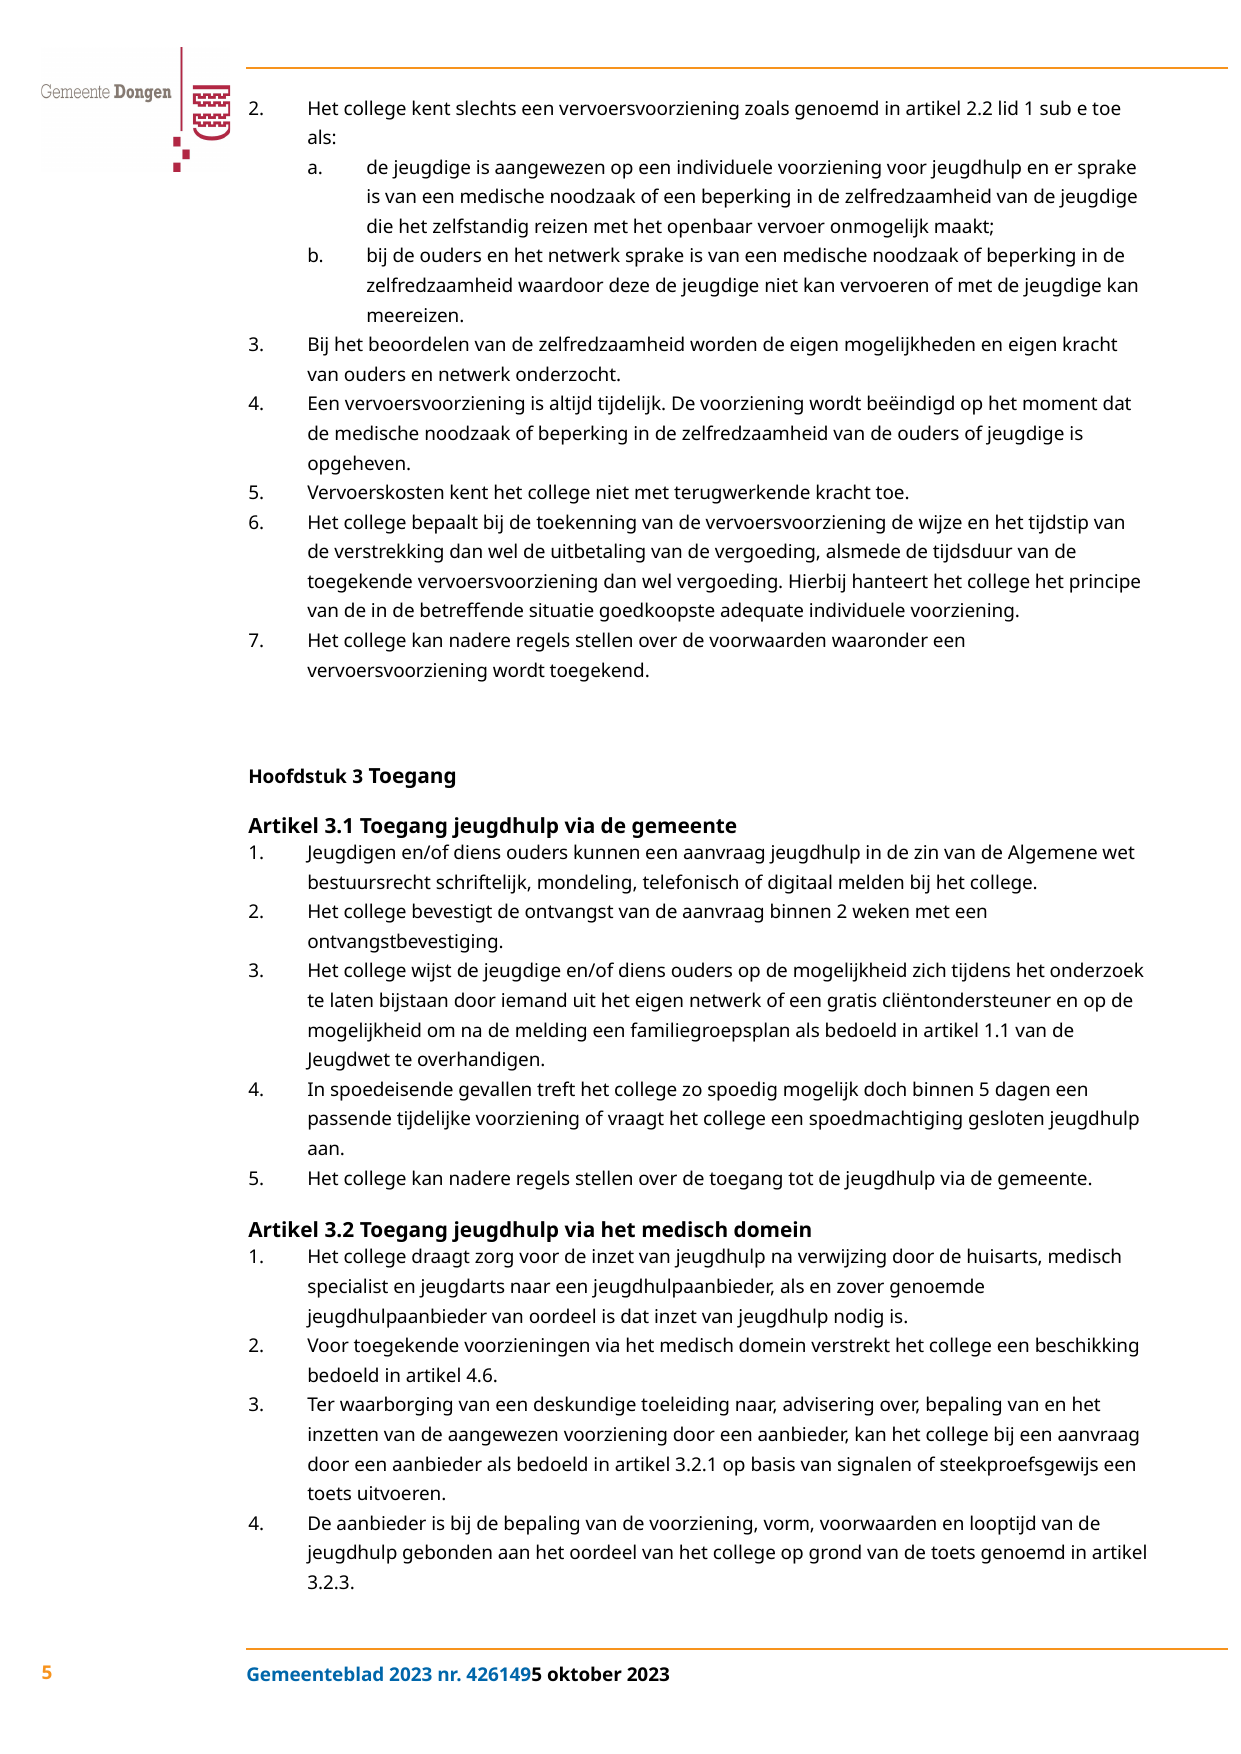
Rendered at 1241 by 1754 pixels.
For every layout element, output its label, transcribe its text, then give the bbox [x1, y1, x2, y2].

list Het college bevestigt de ontvangst van de aanvraag binnen 2 weken met een ontvangstbevestiging. [248, 898, 1152, 954]
list In spoedeisende gevallen treft het college zo spoedig mogelijk doch binnen 5 dagen een passende tijdelijke voorziening of vraagt het college een spoedmachtiging gesloten jeugdhulp aan. [248, 1076, 1152, 1161]
list de jeugdige is aangewezen op een individuele voorziening voor jeugdhulp en er sprake is van een medische noodzaak of een beperking in de zelfredzaamheid van de jeugdige die het zelfstandig reizen met het openbaar vervoer onmogelijk maakt; [307, 154, 1152, 239]
list Het college bepaalt bij de toekenning van de vervoersvoorziening de wijze en het tijdstip van de verstrekking dan wel de uitbetaling van de vergoeding, alsmede de tijdsduur van de toegekende vervoersvoorziening dan wel vergoeding. Hierbij hanteert het college het principe van de in de betreffende situatie goedkoopste adequate individuele voorziening. [248, 509, 1152, 623]
list Het college kent slechts een vervoersvoorziening zoals genoemd in artikel 2.2 lid 1 sub e toe als: [248, 95, 1152, 150]
list Het college wijst de jeugdige en/of diens ouders op de mogelijkheid zich tijdens het onderzoek te laten bijstaan door iemand uit het eigen netwerk of een gratis cliëntondersteuner en op de mogelijkheid om na de melding een familiegroepsplan als bedoeld in artikel 1.1 van de Jeugdwet te overhandigen. [248, 958, 1152, 1072]
list bij de ouders en het netwerk sprake is van een medische noodzaak of beperking in de zelfredzaamheid waardoor deze de jeugdige niet kan vervoeren of met de jeugdige kan meereizen. [307, 243, 1152, 328]
list Het college kan nadere regels stellen over de voorwaarden waaronder een vervoersvoorziening wordt toegekend. [248, 627, 1152, 683]
list Het college draagt zorg voor de inzet van jeugdhulp na verwijzing door de huisarts, medisch specialist en jeugdarts naar een jeugdhulpaanbieder, als en zover genoemde jeugdhulpaanbieder van oordeel is dat inzet van jeugdhulp nodig is. [248, 1244, 1152, 1328]
list Vervoerskosten kent het college niet met terugwerkende kracht toe. [248, 479, 1152, 505]
text Artikel 3.2 Toegang jeugdhulp via het medisch domein [248, 1215, 1152, 1244]
list Voor toegekende voorzieningen via het medisch domein verstrekt het college een beschikking bedoeld in artikel 4.6. [248, 1332, 1152, 1388]
list Jeugdigen en/of diens ouders kunnen een aanvraag jeugdhulp in de zin van de Algemene wet bestuursrecht schriftelijk, mondeling, telefonisch of digitaal melden bij het college. [248, 839, 1152, 895]
text Artikel 3.1 Toegang jeugdhulp via de gemeente [248, 811, 1152, 839]
list De aanbieder is bij de bepaling van de voorziening, vorm, voorwaarden en looptijd van de jeugdhulp gebonden aan het oordeel van het college op grond van de toets genoemd in artikel 3.2.3. [248, 1510, 1152, 1595]
text Hoofdstuk 3 Toegang [248, 762, 1152, 790]
list Een vervoersvoorziening is altijd tijdelijk. De voorziening wordt beëindigd op het moment dat de medische noodzaak of beperking in de zelfredzaamheid van de ouders of jeugdige is opgeheven. [248, 391, 1152, 476]
list Het college kan nadere regels stellen over de toegang tot de jeugdhulp via de gemeente. [248, 1165, 1152, 1191]
picture [41, 47, 231, 172]
list Bij het beoordelen van de zelfredzaamheid worden de eigen mogelijkheden en eigen kracht van ouders en netwerk onderzocht. [248, 331, 1152, 387]
list Ter waarborging van een deskundige toeleiding naar, advisering over, bepaling van en het inzetten van de aangewezen voorziening door een aanbieder, kan het college bij een aanvraag door een aanbieder als bedoeld in artikel 3.2.1 op basis van signalen of steekproefsgewijs een toets uitvoeren. [248, 1392, 1152, 1506]
